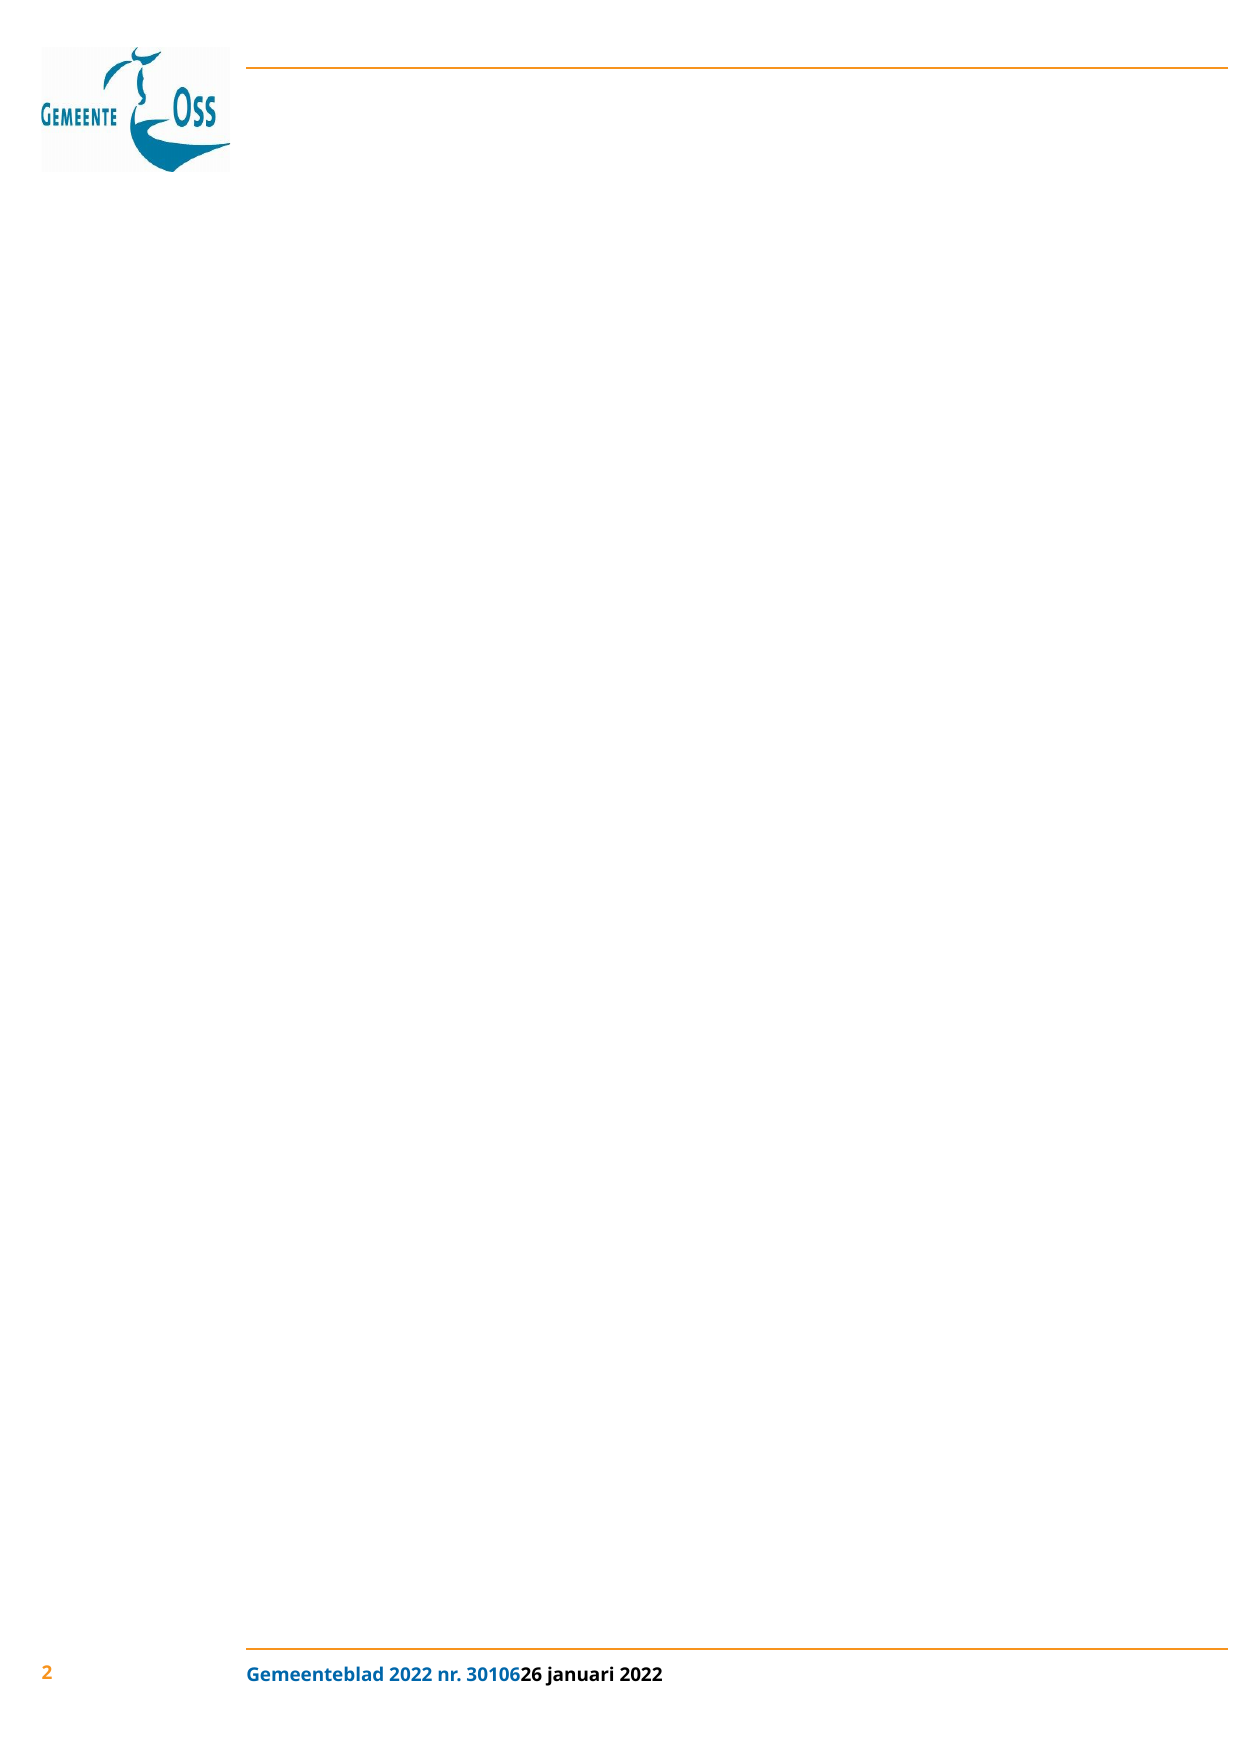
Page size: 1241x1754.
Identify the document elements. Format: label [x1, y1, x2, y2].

picture [41, 47, 231, 172]
